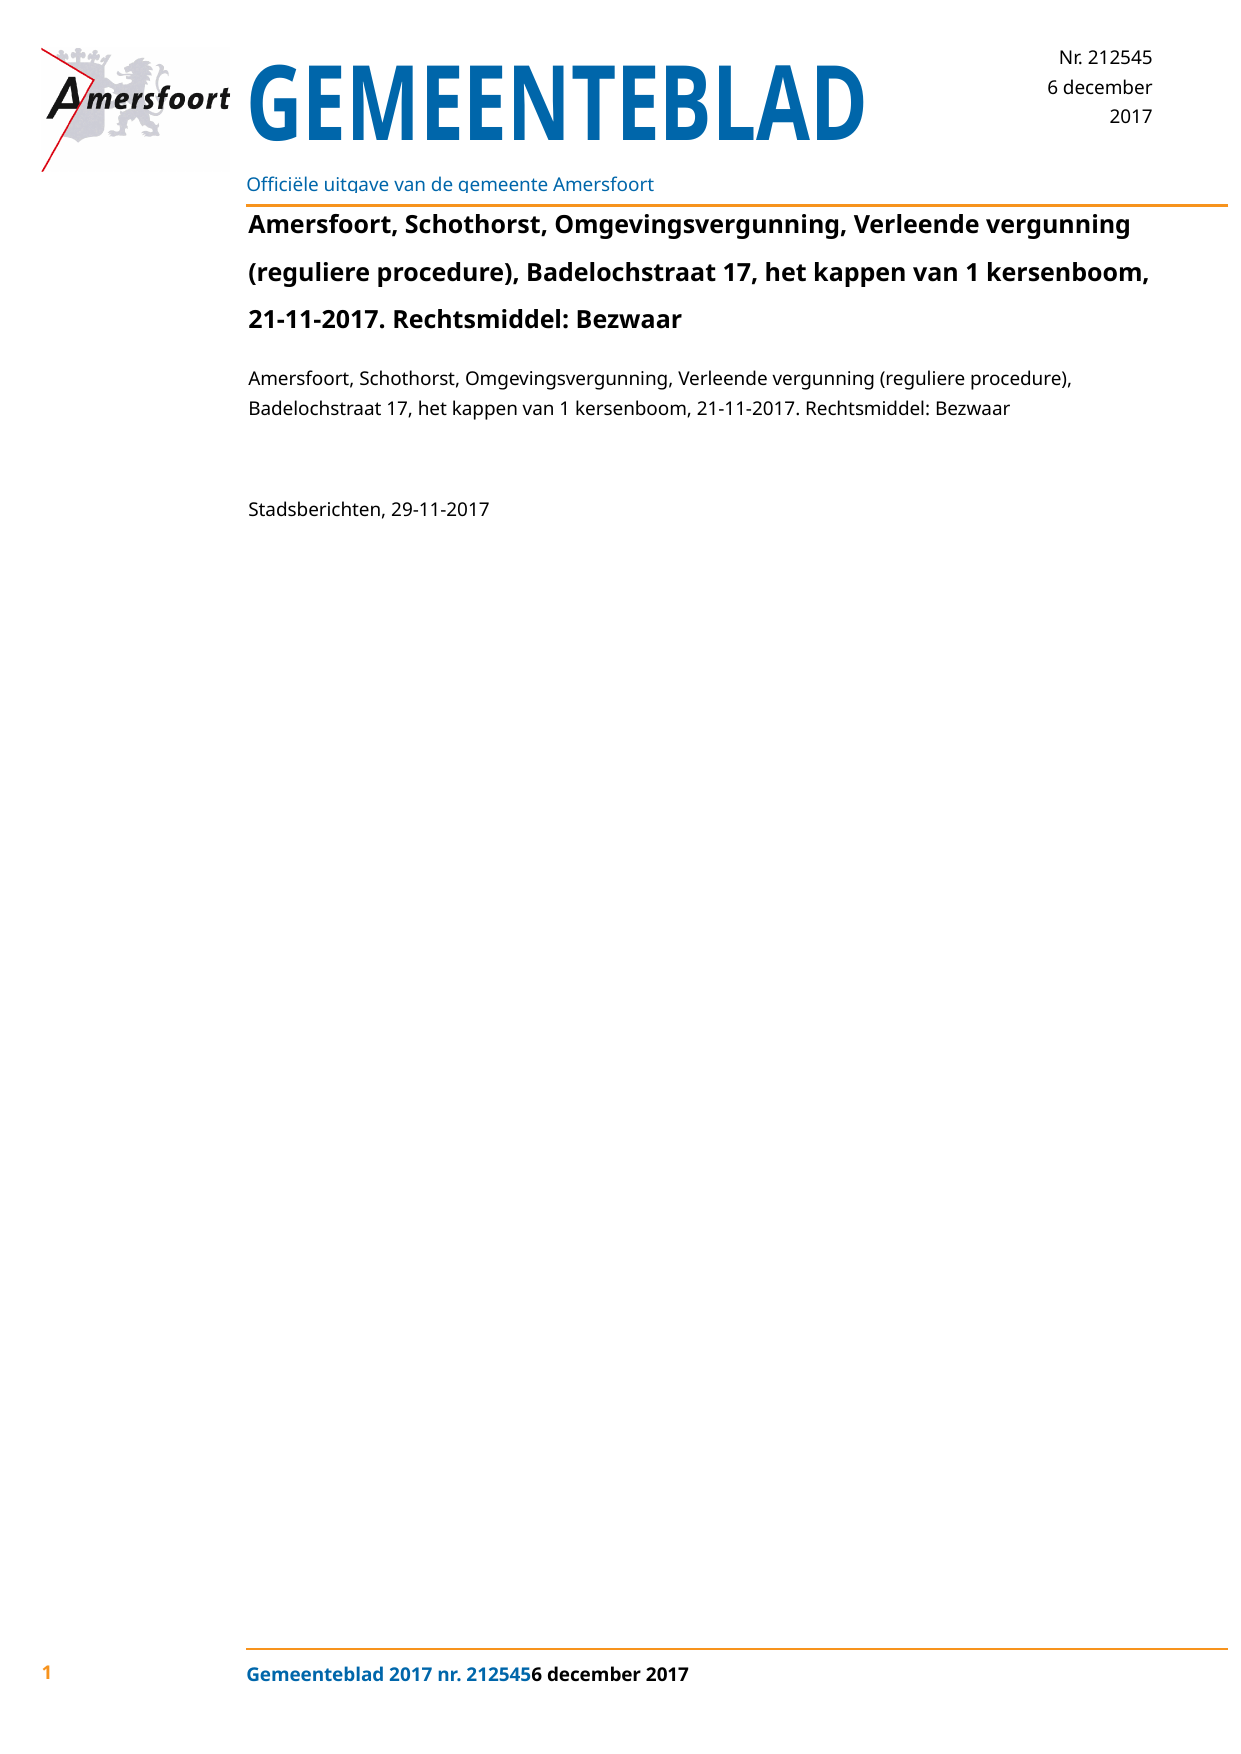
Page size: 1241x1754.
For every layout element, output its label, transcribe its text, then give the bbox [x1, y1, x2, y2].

text Amersfoort, Schothorst, Omgevingsvergunning, Verleende vergunning (reguliere procedure), Badelochstraat 17, het kappen van 1 kersenboom, 21-11-2017. Rechtsmiddel: Bezwaar [248, 207, 1152, 336]
text Stadsberichten, 29-11-2017 [248, 496, 1152, 522]
text Amersfoort, Schothorst, Omgevingsvergunning, Verleende vergunning (reguliere procedure), Badelochstraat 17, het kappen van 1 kersenboom, 21-11-2017. Rechtsmiddel: Bezwaar [248, 366, 1152, 421]
picture [41, 47, 231, 172]
